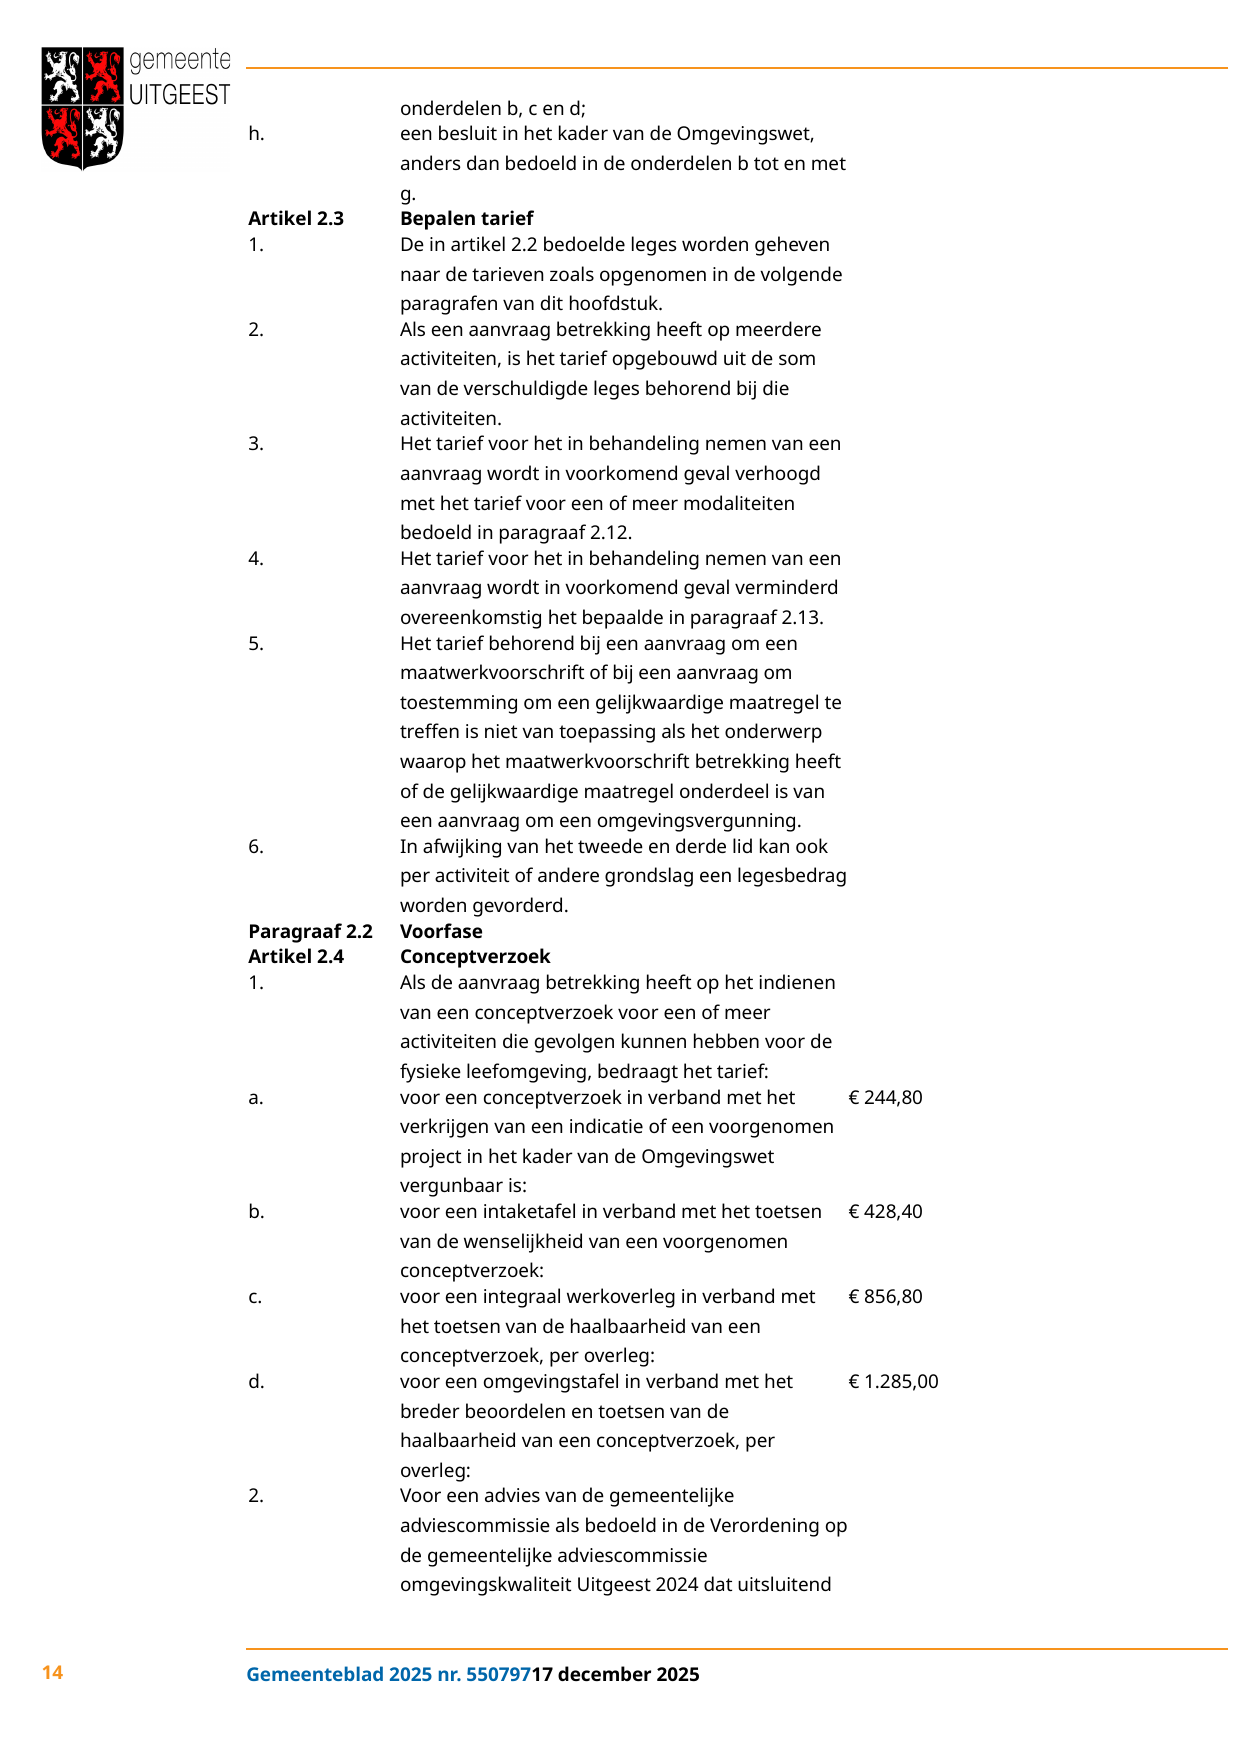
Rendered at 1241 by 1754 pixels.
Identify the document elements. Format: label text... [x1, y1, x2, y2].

table_cell d. [248, 1368, 400, 1483]
table_cell [848, 970, 1152, 1084]
table_cell [848, 316, 1152, 431]
table_cell [848, 630, 1152, 833]
table_cell [848, 1483, 1152, 1597]
table_cell [848, 431, 1152, 545]
table_cell 1. [248, 231, 400, 316]
table_cell [848, 918, 1152, 944]
table_cell Het tarief voor het in behandeling nemen van een aanvraag wordt in voorkomend geval verminderd overeenkomstig het bepaalde in paragraaf 2.13. [400, 545, 848, 630]
table_cell b. [248, 1199, 400, 1283]
table_cell 4. [248, 545, 400, 630]
table_cell [848, 545, 1152, 630]
table_cell € 1.285,00 [848, 1368, 1152, 1483]
table_cell Voorfase [400, 918, 848, 944]
table_cell Paragraaf 2.2 [248, 918, 400, 944]
table_cell [248, 95, 400, 121]
table_cell Als de aanvraag betrekking heeft op het indienen van een conceptverzoek voor een of meer activiteiten die gevolgen kunnen hebben voor de fysieke leefomgeving, bedraagt het tarief: [400, 970, 848, 1084]
table_cell 6. [248, 833, 400, 918]
table_cell [848, 121, 1152, 205]
table_cell Als een aanvraag betrekking heeft op meerdere activiteiten, is het tarief opgebouwd uit de som van de verschuldigde leges behorend bij die activiteiten. [400, 316, 848, 431]
table_cell 2. [248, 316, 400, 431]
table_cell een besluit in het kader van de Omgevingswet, anders dan bedoeld in de onderdelen b tot en met g. [400, 121, 848, 205]
table_cell [848, 944, 1152, 969]
table_cell 1. [248, 970, 400, 1084]
table_cell [848, 95, 1152, 121]
table_cell voor een omgevingstafel in verband met het breder beoordelen en toetsen van de haalbaarheid van een conceptverzoek, per overleg: [400, 1368, 848, 1483]
table_cell [848, 833, 1152, 918]
table_cell voor een integraal werkoverleg in verband met het toetsen van de haalbaarheid van een conceptverzoek, per overleg: [400, 1283, 848, 1368]
table_cell € 856,80 [848, 1283, 1152, 1368]
table_cell 2. [248, 1483, 400, 1597]
table_cell voor een conceptverzoek in verband met het verkrijgen van een indicatie of een voorgenomen project in het kader van de Omgevingswet vergunbaar is: [400, 1084, 848, 1198]
table_cell 3. [248, 431, 400, 545]
table_cell € 244,80 [848, 1084, 1152, 1198]
table_cell a. [248, 1084, 400, 1198]
table_cell onderdelen b, c en d; [400, 95, 848, 121]
table_cell Voor een advies van de gemeentelijke adviescommissie als bedoeld in de Verordening op de gemeentelijke adviescommissie omgevingskwaliteit Uitgeest 2024 dat uitsluitend [400, 1483, 848, 1597]
table_cell Bepalen tarief [400, 205, 848, 231]
table_cell 5. [248, 630, 400, 833]
table_cell De in artikel 2.2 bedoelde leges worden geheven naar de tarieven zoals opgenomen in de volgende paragrafen van dit hoofdstuk. [400, 231, 848, 316]
table_cell c. [248, 1283, 400, 1368]
table_cell Het tarief voor het in behandeling nemen van een aanvraag wordt in voorkomend geval verhoogd met het tarief voor een of meer modaliteiten bedoeld in paragraaf 2.12. [400, 431, 848, 545]
table_cell Artikel 2.4 [248, 944, 400, 969]
table_cell € 428,40 [848, 1199, 1152, 1283]
table_cell h. [248, 121, 400, 205]
table_cell [848, 231, 1152, 316]
table_cell voor een intaketafel in verband met het toetsen van de wenselijkheid van een voorgenomen conceptverzoek: [400, 1199, 848, 1283]
picture [41, 47, 231, 172]
table_cell In afwijking van het tweede en derde lid kan ook per activiteit of andere grondslag een legesbedrag worden gevorderd. [400, 833, 848, 918]
table_cell Het tarief behorend bij een aanvraag om een maatwerkvoorschrift of bij een aanvraag om toestemming om een gelijkwaardige maatregel te treffen is niet van toepassing als het onderwerp waarop het maatwerkvoorschrift betrekking heeft of de gelijkwaardige maatregel onderdeel is van een aanvraag om een omgevingsvergunning. [400, 630, 848, 833]
table_cell Artikel 2.3 [248, 205, 400, 231]
table_cell Conceptverzoek [400, 944, 848, 969]
table_cell [848, 205, 1152, 231]
